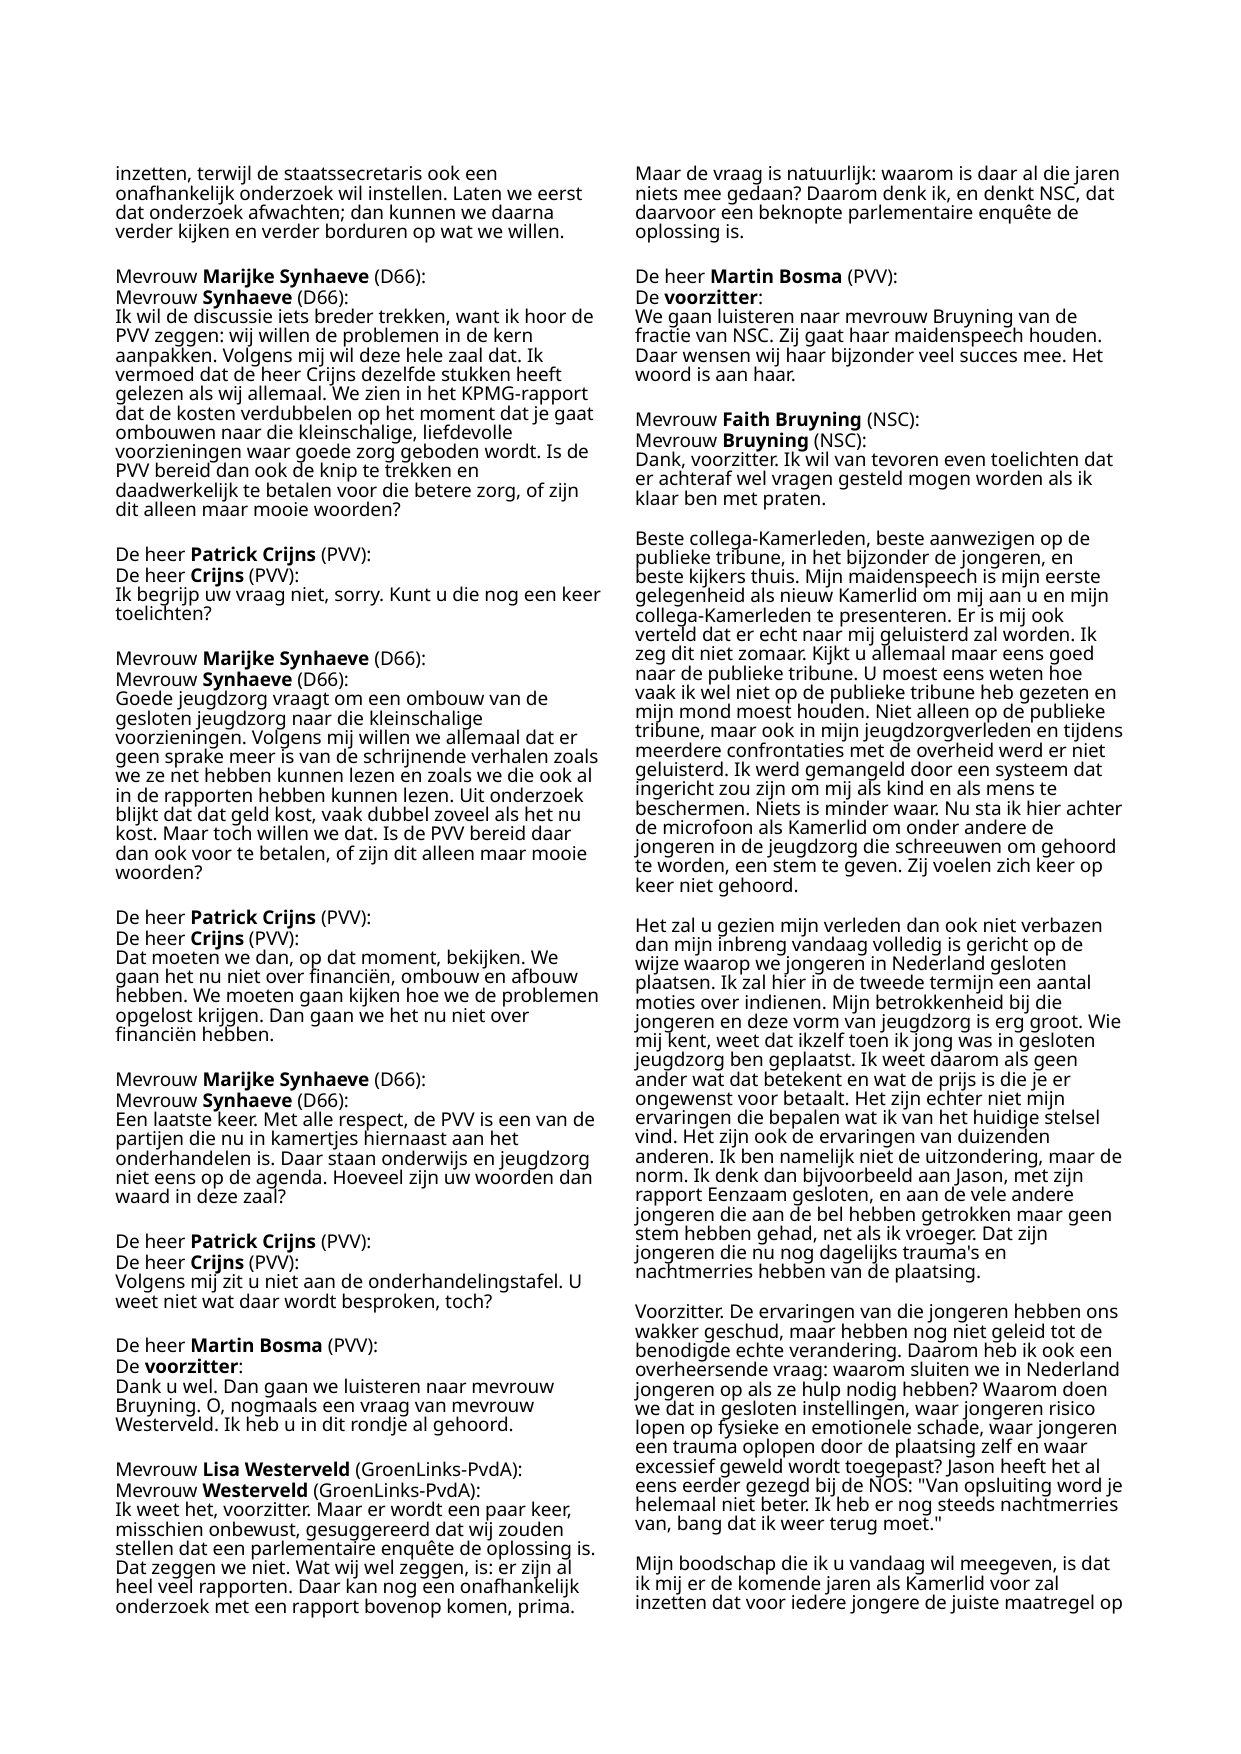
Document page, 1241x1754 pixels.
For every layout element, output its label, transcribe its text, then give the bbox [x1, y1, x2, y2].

text Maar de vraag is natuurlijk: waarom is daar al die jaren niets mee gedaan? Daarom denk ik, en denkt NSC, dat daarvoor een beknopte parlementaire enquête de oplossing is. [635, 165, 1125, 242]
text De voorzitter: [635, 289, 1125, 308]
text De heer Patrick Crijns (PVV): [115, 1228, 605, 1254]
text Dank u wel. Dan gaan we luisteren naar mevrouw Bruyning. O, nogmaals een vraag van mevrouw Westerveld. Ik heb u in dit rondje al gehoord. [115, 1378, 605, 1436]
text De heer Crijns (PVV): [115, 930, 605, 949]
text Mevrouw Marijke Synhaeve (D66): [115, 645, 605, 671]
text De heer Martin Bosma (PVV): [115, 1333, 605, 1358]
text Voorzitter. De ervaringen van die jongeren hebben ons wakker geschud, maar hebben nog niet geleid tot de benodigde echte verandering. Daarom heb ik ook een overheersende vraag: waarom sluiten we in Nederland jongeren op als ze hulp nodig hebben? Waarom doen we dat in gesloten instellingen, waar jongeren risico lopen op fysieke en emotionele schade, waar jongeren een trauma oplopen door de plaatsing zelf en waar excessief geweld wordt toegepast? Jason heeft het al eens eerder gezegd bij de NOS: "Van opsluiting word je helemaal niet beter. Ik heb er nog steeds nachtmerries van, bang dat ik weer terug moet." [635, 1303, 1125, 1535]
text inzetten, terwijl de staatssecretaris ook een onafhankelijk onderzoek wil instellen. Laten we eerst dat onderzoek afwachten; dan kunnen we daarna verder kijken en verder borduren op wat we willen. [115, 165, 605, 242]
text Een laatste keer. Met alle respect, de PVV is een van de partijen die nu in kamertjes hiernaast aan het onderhandelen is. Daar staan onderwijs en jeugdzorg niet eens op de agenda. Hoeveel zijn uw woorden dan waard in deze zaal? [115, 1111, 605, 1207]
text Mijn boodschap die ik u vandaag wil meegeven, is dat ik mij er de komende jaren als Kamerlid voor zal inzetten dat voor iedere jongere de juiste maatregel op [635, 1555, 1125, 1613]
text Mevrouw Westerveld (GroenLinks-PvdA): [115, 1482, 605, 1501]
text Mevrouw Marijke Synhaeve (D66): [115, 263, 605, 289]
text Goede jeugdzorg vraagt om een ombouw van de gesloten jeugdzorg naar die kleinschalige voorzieningen. Volgens mij willen we allemaal dat er geen sprake meer is van de schrijnende verhalen zoals we ze net hebben kunnen lezen en zoals we die ook al in de rapporten hebben kunnen lezen. Uit onderzoek blijkt dat dat geld kost, vaak dubbel zoveel als het nu kost. Maar toch willen we dat. Is de PVV bereid daar dan ook voor te betalen, of zijn dit alleen maar mooie woorden? [115, 690, 605, 883]
text De heer Crijns (PVV): [115, 567, 605, 586]
text We gaan luisteren naar mevrouw Bruyning van de fractie van NSC. Zij gaat haar maidenspeech houden. Daar wensen wij haar bijzonder veel succes mee. Het woord is aan haar. [635, 308, 1125, 385]
text Mevrouw Synhaeve (D66): [115, 289, 605, 308]
text Mevrouw Lisa Westerveld (GroenLinks-PvdA): [115, 1456, 605, 1482]
text De voorzitter: [115, 1358, 605, 1378]
text De heer Patrick Crijns (PVV): [115, 541, 605, 567]
text Mevrouw Bruyning (NSC): [635, 432, 1125, 451]
text Mevrouw Marijke Synhaeve (D66): [115, 1066, 605, 1092]
text Mevrouw Synhaeve (D66): [115, 1092, 605, 1111]
text De heer Patrick Crijns (PVV): [115, 904, 605, 930]
text De heer Martin Bosma (PVV): [635, 263, 1125, 289]
text De heer Crijns (PVV): [115, 1254, 605, 1273]
text Dank, voorzitter. Ik wil van tevoren even toelichten dat er achteraf wel vragen gesteld mogen worden als ik klaar ben met praten. [635, 451, 1125, 509]
text Dat moeten we dan, op dat moment, bekijken. We gaan het nu niet over financiën, ombouw en afbouw hebben. We moeten gaan kijken hoe we de problemen opgelost krijgen. Dan gaan we het nu niet over financiën hebben. [115, 949, 605, 1045]
text Ik begrijp uw vraag niet, sorry. Kunt u die nog een keer toelichten? [115, 586, 605, 624]
text Mevrouw Faith Bruyning (NSC): [635, 406, 1125, 432]
text Ik wil de discussie iets breder trekken, want ik hoor de PVV zeggen: wij willen de problemen in de kern aanpakken. Volgens mij wil deze hele zaal dat. Ik vermoed dat de heer Crijns dezelfde stukken heeft gelezen als wij allemaal. We zien in het KPMG-rapport dat de kosten verdubbelen op het moment dat je gaat ombouwen naar die kleinschalige, liefdevolle voorzieningen waar goede zorg geboden wordt. Is de PVV bereid dan ook de knip te trekken en daadwerkelijk te betalen voor die betere zorg, of zijn dit alleen maar mooie woorden? [115, 308, 605, 520]
text Ik weet het, voorzitter. Maar er wordt een paar keer, misschien onbewust, gesuggereerd dat wij zouden stellen dat een parlementaire enquête de oplossing is. Dat zeggen we niet. Wat wij wel zeggen, is: er zijn al heel veel rapporten. Daar kan nog een onafhankelijk onderzoek met een rapport bovenop komen, prima. [115, 1501, 605, 1617]
text Het zal u gezien mijn verleden dan ook niet verbazen dan mijn inbreng vandaag volledig is gericht op de wijze waarop we jongeren in Nederland gesloten plaatsen. Ik zal hier in de tweede termijn een aantal moties over indienen. Mijn betrokkenheid bij die jongeren en deze vorm van jeugdzorg is erg groot. Wie mij kent, weet dat ikzelf toen ik jong was in gesloten jeugdzorg ben geplaatst. Ik weet daarom als geen ander wat dat betekent en wat de prijs is die je er ongewenst voor betaalt. Het zijn echter niet mijn ervaringen die bepalen wat ik van het huidige stelsel vind. Het zijn ook de ervaringen van duizenden anderen. Ik ben namelijk niet de uitzondering, maar de norm. Ik denk dan bijvoorbeeld aan Jason, met zijn rapport Eenzaam gesloten, en aan de vele andere jongeren die aan de bel hebben getrokken maar geen stem hebben gehad, net als ik vroeger. Dat zijn jongeren die nu nog dagelijks trauma's en nachtmerries hebben van de plaatsing. [635, 917, 1125, 1283]
text Beste collega-Kamerleden, beste aanwezigen op de publieke tribune, in het bijzonder de jongeren, en beste kijkers thuis. Mijn maidenspeech is mijn eerste gelegenheid als nieuw Kamerlid om mij aan u en mijn collega-Kamerleden te presenteren. Er is mij ook verteld dat er echt naar mij geluisterd zal worden. Ik zeg dit niet zomaar. Kijkt u allemaal maar eens goed naar de publieke tribune. U moest eens weten hoe vaak ik wel niet op de publieke tribune heb gezeten en mijn mond moest houden. Niet alleen op de publieke tribune, maar ook in mijn jeugdzorgverleden en tijdens meerdere confrontaties met de overheid werd er niet geluisterd. Ik werd gemangeld door een systeem dat ingericht zou zijn om mij als kind en als mens te beschermen. Niets is minder waar. Nu sta ik hier achter de microfoon als Kamerlid om onder andere de jongeren in de jeugdzorg die schreeuwen om gehoord te worden, een stem te geven. Zij voelen zich keer op keer niet gehoord. [635, 530, 1125, 896]
text Volgens mij zit u niet aan de onderhandelingstafel. U weet niet wat daar wordt besproken, toch? [115, 1273, 605, 1312]
text Mevrouw Synhaeve (D66): [115, 671, 605, 690]
